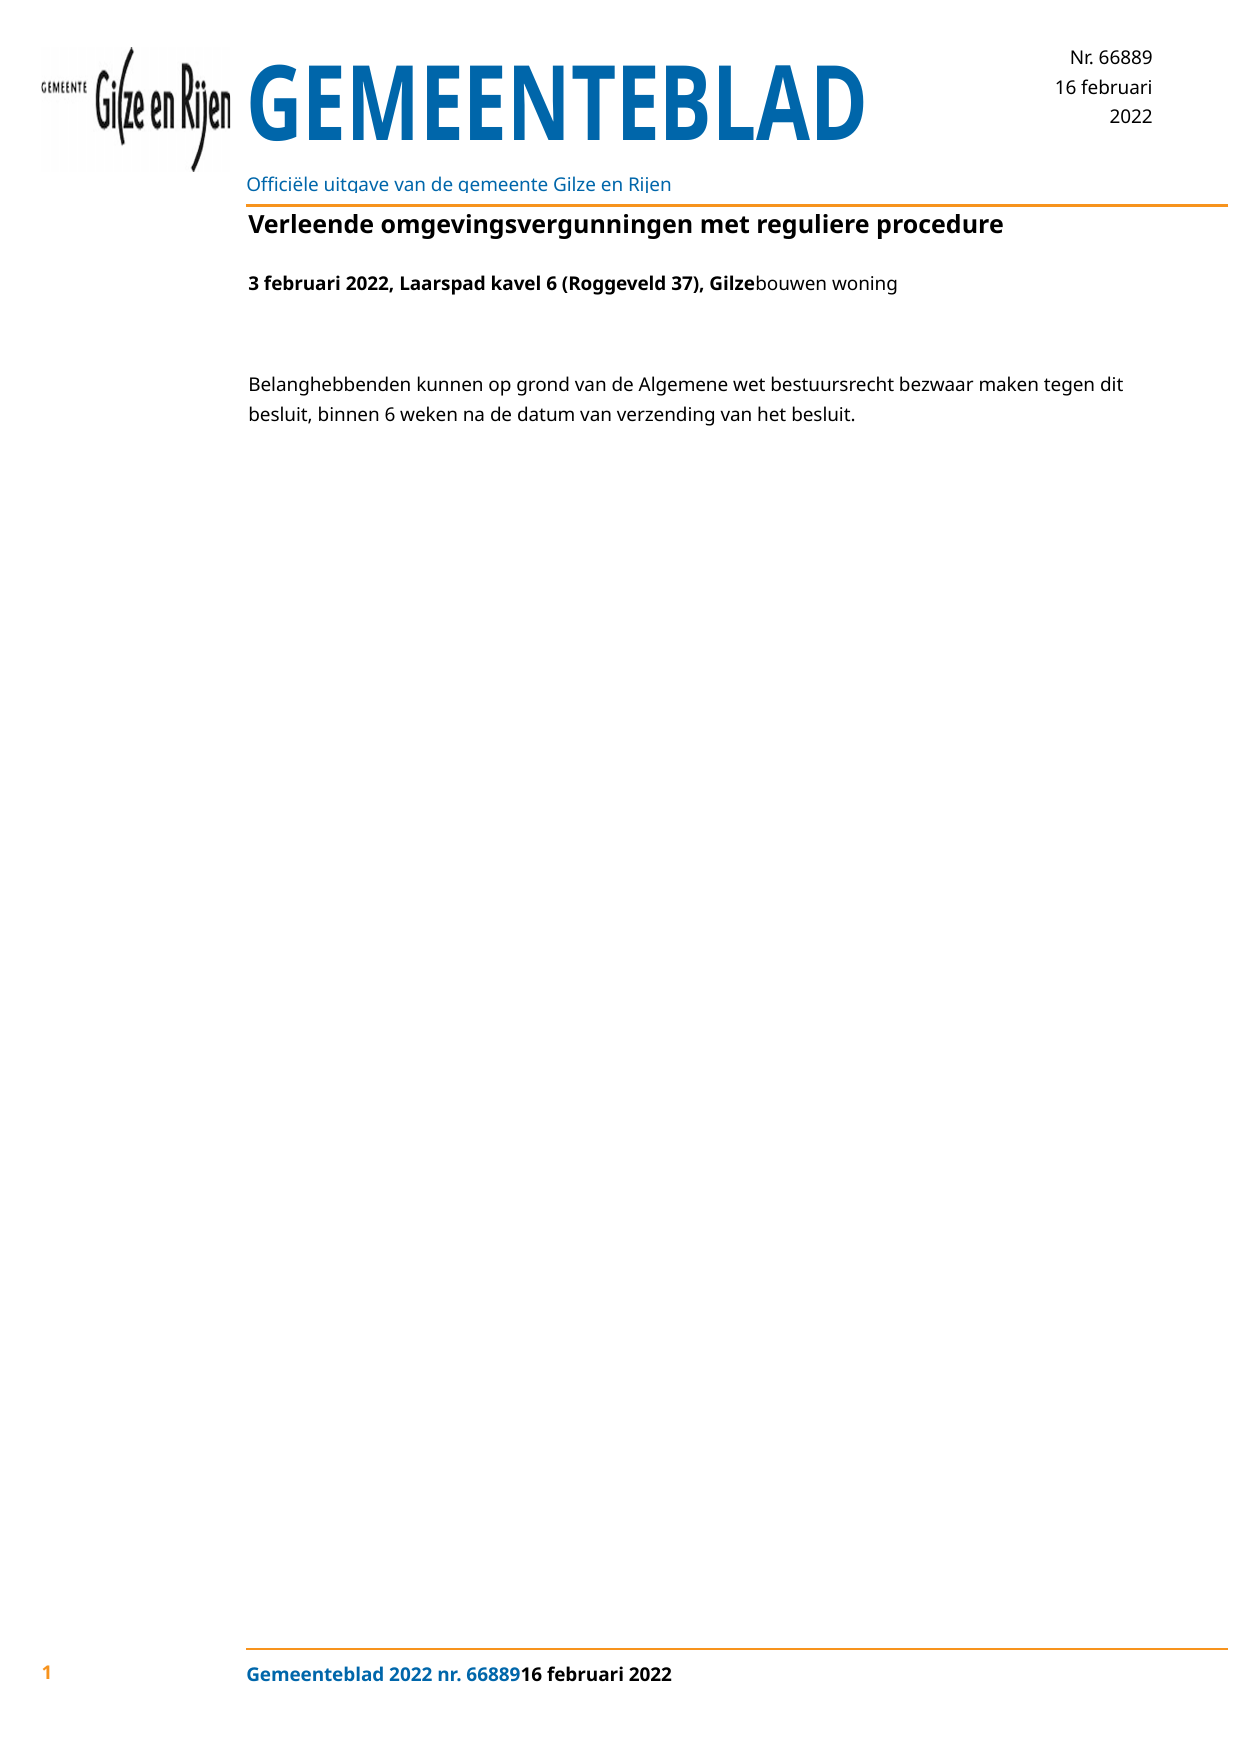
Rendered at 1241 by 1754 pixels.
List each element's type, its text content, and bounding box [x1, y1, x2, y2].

picture [41, 47, 231, 172]
text Belanghebbenden kunnen op grond van de Algemene wet bestuursrecht bezwaar maken tegen dit besluit, binnen 6 weken na de datum van verzending van het besluit. [248, 371, 1152, 426]
text Verleende omgevingsvergunningen met reguliere procedure [248, 207, 1152, 241]
text 3 februari 2022, Laarspad kavel 6 (Roggeveld 37), Gilzebouwen woning [248, 270, 1152, 296]
